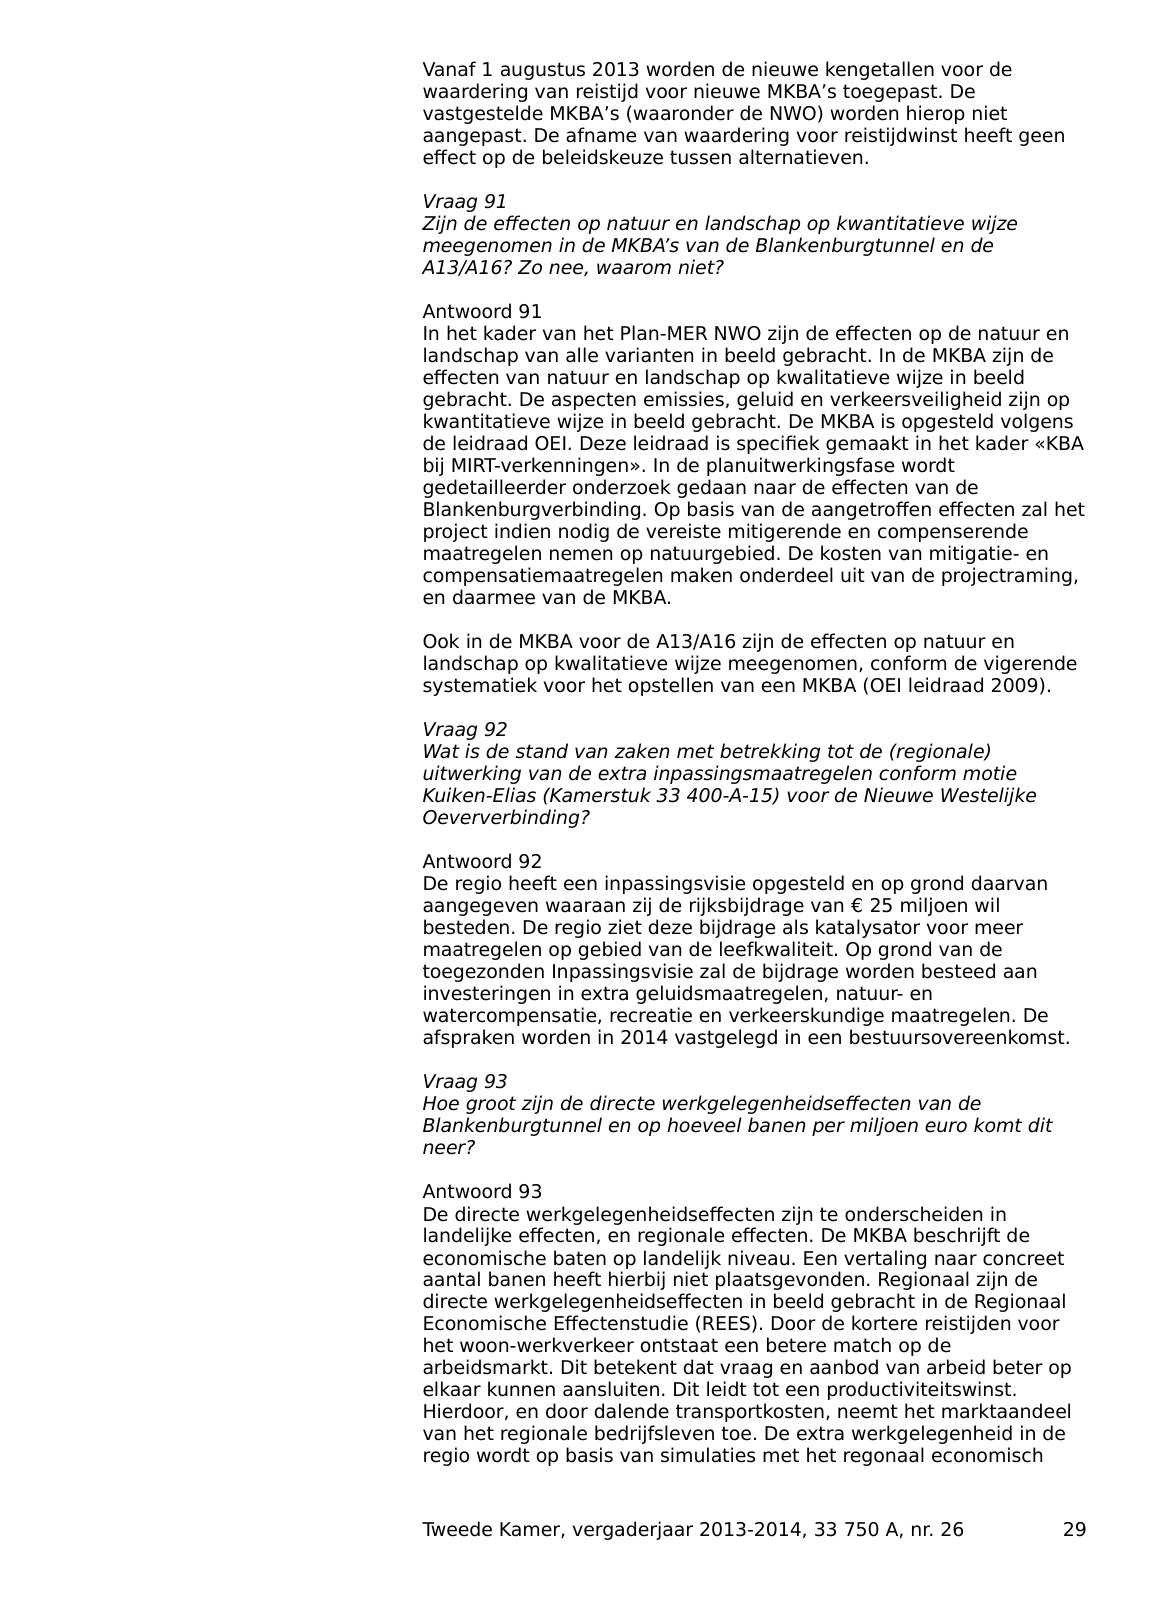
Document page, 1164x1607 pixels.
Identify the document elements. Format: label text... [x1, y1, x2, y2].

text De directe werkgelegenheidseffecten zijn te onderscheiden in landelijke effecten, en regionale effecten. De MKBA beschrijft de economische baten op landelijk niveau. Een vertaling naar concreet aantal banen heeft hierbij niet plaatsgevonden. Regionaal zijn de directe werkgelegenheidseffecten in beeld gebracht in de Regionaal Economische Effectenstudie (REES). Door de kortere reistijden voor het woon-werkverkeer ontstaat een betere match op de arbeidsmarkt. Dit betekent dat vraag en aanbod van arbeid beter op elkaar kunnen aansluiten. Dit leidt tot een productiviteitswinst. Hierdoor, en door dalende transportkosten, neemt het marktaandeel van het regionale bedrijfsleven toe. De extra werkgelegenheid in de regio wordt op basis van simulaties met het regonaal economisch [422, 1203, 1087, 1467]
text Vraag 91 [422, 191, 1087, 213]
text Ook in de MKBA voor de A13/A16 zijn de effecten op natuur en landschap op kwalitatieve wijze meegenomen, conform de vigerende systematiek voor het opstellen van een MKBA (OEI leidraad 2009). [422, 631, 1087, 697]
text Wat is de stand van zaken met betrekking tot de (regionale) uitwerking van de extra inpassingsmaatregelen conform motie Kuiken-Elias (Kamerstuk 33 400-A-15) voor de Nieuwe Westelijke Oeververbinding? [422, 741, 1087, 829]
text Vraag 93 [422, 1071, 1087, 1093]
text Vanaf 1 augustus 2013 worden de nieuwe kengetallen voor de waardering van reistijd voor nieuwe MKBA’s toegepast. De vastgestelde MKBA’s (waaronder de NWO) worden hierop niet aangepast. De afname van waardering voor reistijdwinst heeft geen effect op de beleidskeuze tussen alternatieven. [422, 59, 1087, 169]
text Antwoord 92 [422, 851, 1087, 873]
text De regio heeft een inpassingsvisie opgesteld en op grond daarvan aangegeven waaraan zij de rijksbijdrage van € 25 miljoen wil besteden. De regio ziet deze bijdrage als katalysator voor meer maatregelen op gebied van de leefkwaliteit. Op grond van de toegezonden Inpassingsvisie zal de bijdrage worden besteed aan investeringen in extra geluidsmaatregelen, natuur- en watercompensatie, recreatie en verkeerskundige maatregelen. De afspraken worden in 2014 vastgelegd in een bestuursovereenkomst. [422, 873, 1087, 1049]
text Antwoord 93 [422, 1181, 1087, 1203]
text In het kader van het Plan-MER NWO zijn de effecten op de natuur en landschap van alle varianten in beeld gebracht. In de MKBA zijn de effecten van natuur en landschap op kwalitatieve wijze in beeld gebracht. De aspecten emissies, geluid en verkeersveiligheid zijn op kwantitatieve wijze in beeld gebracht. De MKBA is opgesteld volgens de leidraad OEI. Deze leidraad is specifiek gemaakt in het kader «KBA bij MIRT-verkenningen». In de planuitwerkingsfase wordt gedetailleerder onderzoek gedaan naar de effecten van de Blankenburgverbinding. Op basis van de aangetroffen effecten zal het project indien nodig de vereiste mitigerende en compenserende maatregelen nemen op natuurgebied. De kosten van mitigatie- en compensatiemaatregelen maken onderdeel uit van de projectraming, en daarmee van de MKBA. [422, 323, 1087, 609]
text Hoe groot zijn de directe werkgelegenheidseffecten van de Blankenburgtunnel en op hoeveel banen per miljoen euro komt dit neer? [422, 1093, 1087, 1159]
text Antwoord 91 [422, 301, 1087, 323]
text Vraag 92 [422, 719, 1087, 741]
text Zijn de effecten op natuur en landschap op kwantitatieve wijze meegenomen in de MKBA’s van de Blankenburgtunnel en de A13/A16? Zo nee, waarom niet? [422, 213, 1087, 279]
